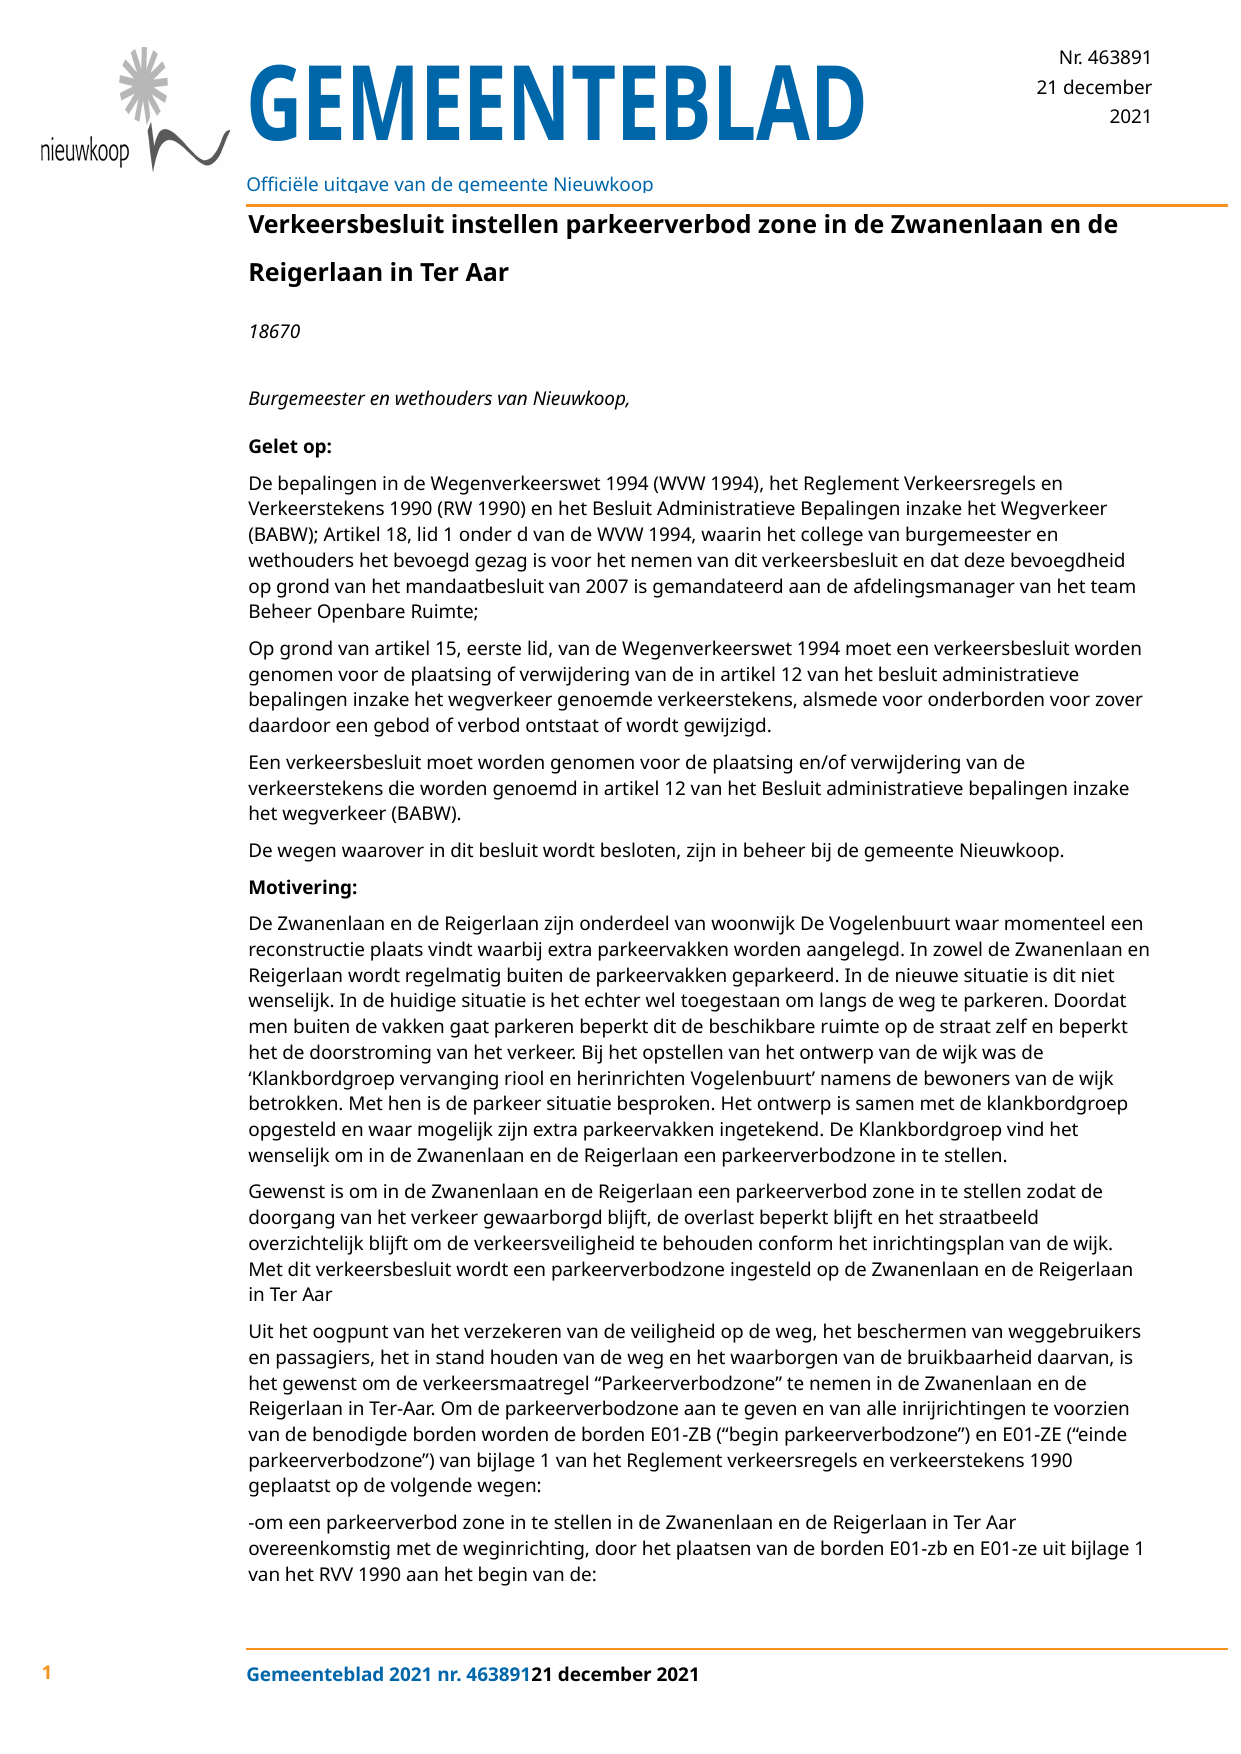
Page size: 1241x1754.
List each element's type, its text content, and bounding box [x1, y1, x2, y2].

text Op grond van artikel 15, eerste lid, van de Wegenverkeerswet 1994 moet een verkeersbesluit worden genomen voor de plaatsing of verwijdering van de in artikel 12 van het besluit administratieve bepalingen inzake het wegverkeer genoemde verkeerstekens, alsmede voor onderborden voor zover daardoor een gebod of verbod ontstaat of wordt gewijzigd. [248, 635, 1152, 738]
text Verkeersbesluit instellen parkeerverbod zone in de Zwanenlaan en de Reigerlaan in Ter Aar [248, 207, 1152, 288]
text Gewenst is om in de Zwanenlaan en de Reigerlaan een parkeerverbod zone in te stellen zodat de doorgang van het verkeer gewaarborgd blijft, de overlast beperkt blijft en het straatbeeld overzichtelijk blijft om de verkeersveiligheid te behouden conform het inrichtingsplan van de wijk. Met dit verkeersbesluit wordt een parkeerverbodzone ingesteld op de Zwanenlaan en de Reigerlaan in Ter Aar [248, 1179, 1152, 1307]
text De bepalingen in de Wegenverkeerswet 1994 (WVW 1994), het Reglement Verkeersregels en Verkeerstekens 1990 (RW 1990) en het Besluit Administratieve Bepalingen inzake het Wegverkeer (BABW); Artikel 18, lid 1 onder d van de WVW 1994, waarin het college van burgemeester en wethouders het bevoegd gezag is voor het nemen van dit verkeersbesluit en dat deze bevoegdheid op grond van het mandaatbesluit van 2007 is gemandateerd aan de afdelingsmanager van het team Beheer Openbare Ruimte; [248, 470, 1152, 624]
text Een verkeersbesluit moet worden genomen voor de plaatsing en/of verwijdering van de verkeerstekens die worden genoemd in artikel 12 van het Besluit administratieve bepalingen inzake het wegverkeer (BABW). [248, 749, 1152, 826]
text -om een parkeerverbod zone in te stellen in de Zwanenlaan en de Reigerlaan in Ter Aar overeenkomstig met de weginrichting, door het plaatsen van de borden E01-zb en E01-ze uit bijlage 1 van het RVV 1990 aan het begin van de: [248, 1509, 1152, 1587]
text Motivering: [248, 874, 1152, 899]
text Uit het oogpunt van het verzekeren van de veiligheid op de weg, het beschermen van weggebruikers en passagiers, het in stand houden van de weg en het waarborgen van de bruikbaarheid daarvan, is het gewenst om de verkeersmaatregel “Parkeerverbodzone” te nemen in de Zwanenlaan en de Reigerlaan in Ter-Aar. Om de parkeerverbodzone aan te geven en van alle inrijrichtingen te voorzien van de benodigde borden worden de borden E01-ZB (“begin parkeerverbodzone”) en E01-ZE (“einde parkeerverbodzone”) van bijlage 1 van het Reglement verkeersregels en verkeerstekens 1990 geplaatst op de volgende wegen: [248, 1318, 1152, 1498]
text Burgemeester en wethouders van Nieuwkoop, [248, 386, 1152, 411]
text De Zwanenlaan en de Reigerlaan zijn onderdeel van woonwijk De Vogelenbuurt waar momenteel een reconstructie plaats vindt waarbij extra parkeervakken worden aangelegd. In zowel de Zwanenlaan en Reigerlaan wordt regelmatig buiten de parkeervakken geparkeerd. In de nieuwe situatie is dit niet wenselijk. In de huidige situatie is het echter wel toegestaan om langs de weg te parkeren. Doordat men buiten de vakken gaat parkeren beperkt dit de beschikbare ruimte op de straat zelf en beperkt het de doorstroming van het verkeer. Bij het opstellen van het ontwerp van de wijk was de ‘Klankbordgroep vervanging riool en herinrichten Vogelenbuurt’ namens de bewoners van de wijk betrokken. Met hen is de parkeer situatie besproken. Het ontwerp is samen met de klankbordgroep opgesteld en waar mogelijk zijn extra parkeervakken ingetekend. De Klankbordgroep vind het wenselijk om in de Zwanenlaan en de Reigerlaan een parkeerverbodzone in te stellen. [248, 911, 1152, 1168]
text Gelet op: [248, 433, 1152, 459]
text De wegen waarover in dit besluit wordt besloten, zijn in beheer bij de gemeente Nieuwkoop. [248, 837, 1152, 863]
text 18670 [248, 318, 1152, 344]
picture [41, 47, 231, 172]
